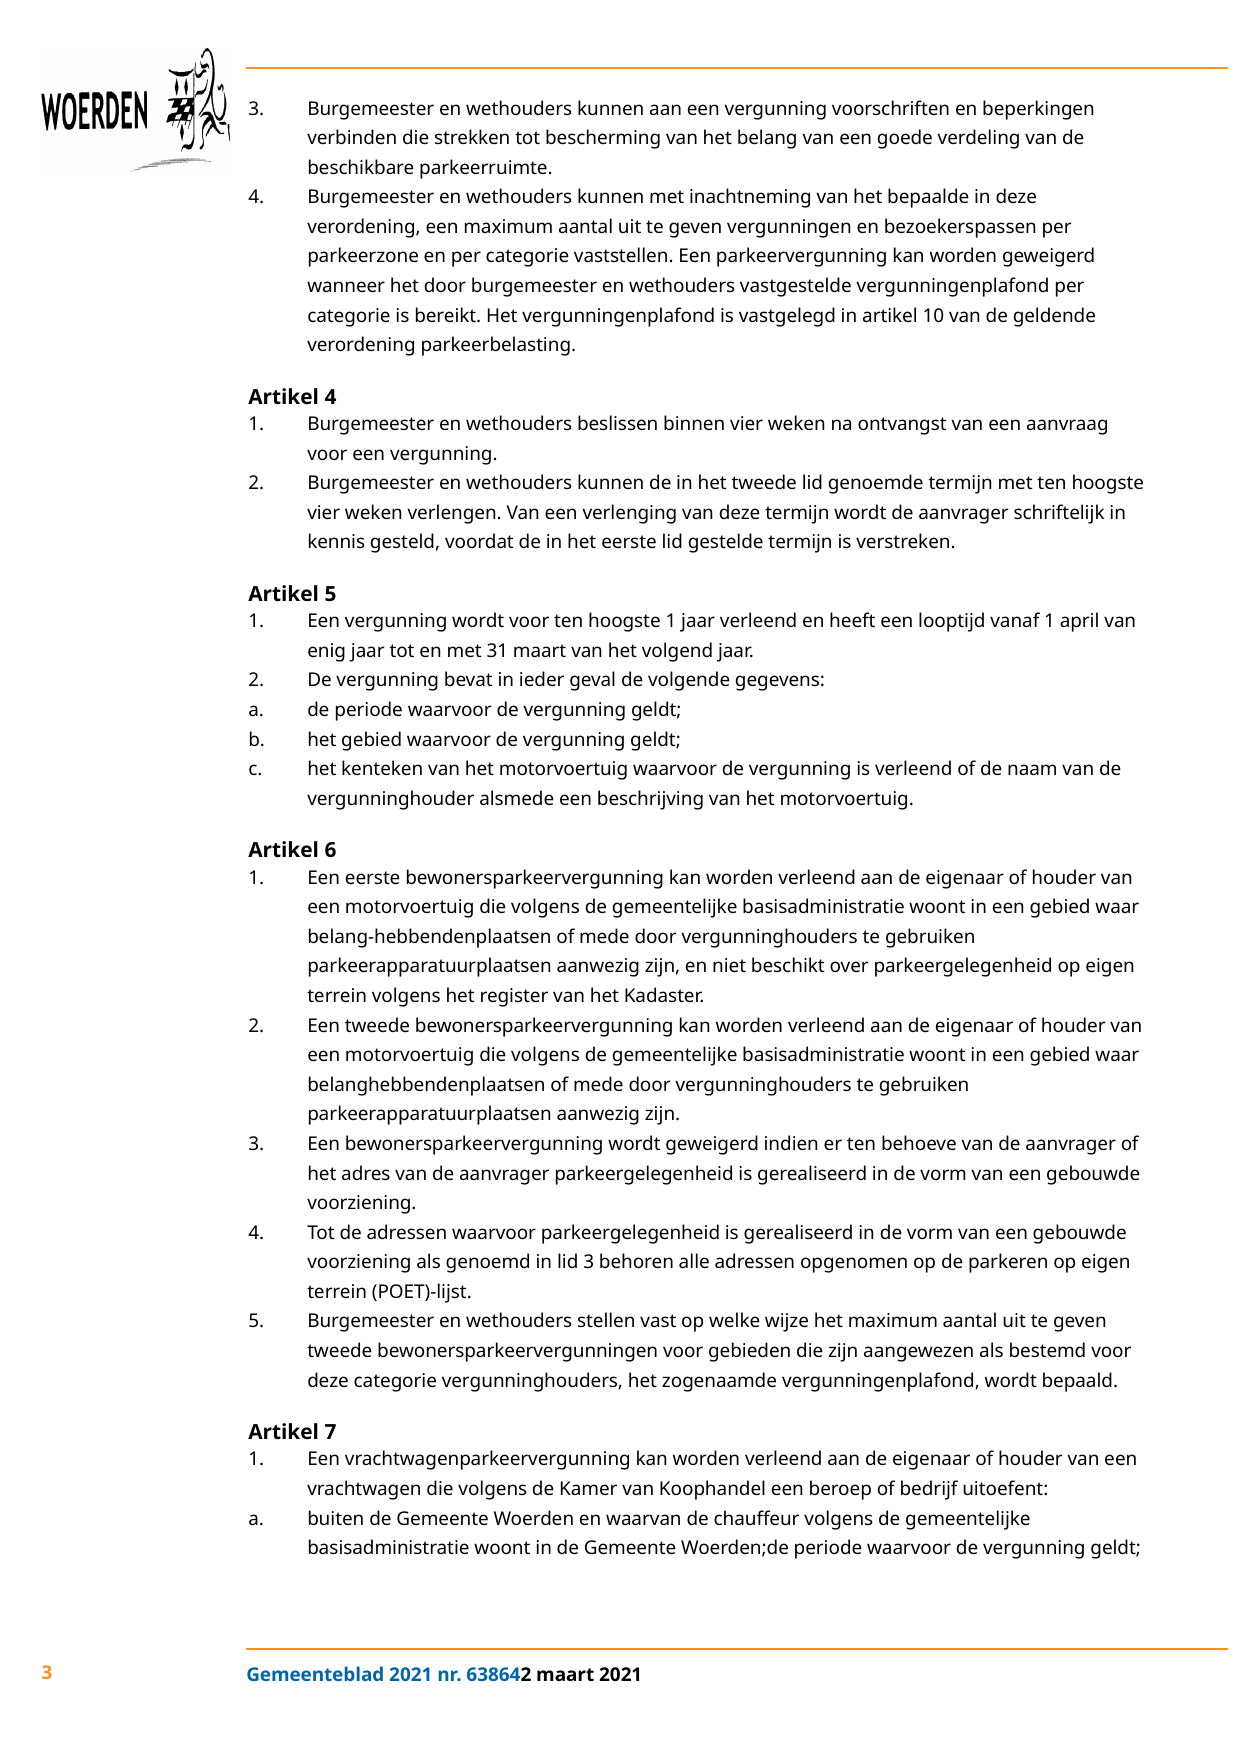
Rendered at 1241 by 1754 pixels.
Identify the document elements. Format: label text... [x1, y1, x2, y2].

text Artikel 6 [248, 835, 1152, 864]
list De vergunning bevat in ieder geval de volgende gegevens: [248, 667, 1152, 692]
list de periode waarvoor de vergunning geldt; [248, 696, 1152, 722]
list Een vrachtwagenparkeervergunning kan worden verleend aan de eigenaar of houder van een vrachtwagen die volgens de Kamer van Koophandel een beroep of bedrijf uitoefent: [248, 1446, 1152, 1501]
list Een bewonersparkeervergunning wordt geweigerd indien er ten behoeve van de aanvrager of het adres van de aanvrager parkeergelegenheid is gerealiseerd in de vorm van een gebouwde voorziening. [248, 1130, 1152, 1215]
list Tot de adressen waarvoor parkeergelegenheid is gerealiseerd in de vorm van een gebouwde voorziening als genoemd in lid 3 behoren alle adressen opgenomen op de parkeren op eigen terrein (POET)-lijst. [248, 1219, 1152, 1304]
list Burgemeester en wethouders kunnen met inachtneming van het bepaalde in deze verordening, een maximum aantal uit te geven vergunningen en bezoekerspassen per parkeerzone en per categorie vaststellen. Een parkeervergunning kan worden geweigerd wanneer het door burgemeester en wethouders vastgestelde vergunningenplafond per categorie is bereikt. Het vergunningenplafond is vastgelegd in artikel 10 van de geldende verordening parkeerbelasting. [248, 183, 1152, 357]
list Burgemeester en wethouders kunnen de in het tweede lid genoemde termijn met ten hoogste vier weken verlengen. Van een verlenging van deze termijn wordt de aanvrager schriftelijk in kennis gesteld, voordat de in het eerste lid gestelde termijn is verstreken. [248, 469, 1152, 554]
picture [41, 47, 231, 172]
list Een eerste bewonersparkeervergunning kan worden verleend aan de eigenaar of houder van een motorvoertuig die volgens de gemeentelijke basisadministratie woont in een gebied waar belang-hebbendenplaatsen of mede door vergunninghouders te gebruiken parkeerapparatuurplaatsen aanwezig zijn, en niet beschikt over parkeergelegenheid op eigen terrein volgens het register van het Kadaster. [248, 864, 1152, 1008]
list Een tweede bewonersparkeervergunning kan worden verleend aan de eigenaar of houder van een motorvoertuig die volgens de gemeentelijke basisadministratie woont in een gebied waar belanghebbendenplaatsen of mede door vergunninghouders te gebruiken parkeerapparatuurplaatsen aanwezig zijn. [248, 1012, 1152, 1126]
list het kenteken van het motorvoertuig waarvoor de vergunning is verleend of de naam van de vergunninghouder alsmede een beschrijving van het motorvoertuig. [248, 755, 1152, 811]
text Artikel 7 [248, 1417, 1152, 1446]
list Burgemeester en wethouders kunnen aan een vergunning voorschriften en beperkingen verbinden die strekken tot bescherming van het belang van een goede verdeling van de beschikbare parkeerruimte. [248, 95, 1152, 180]
list Een vergunning wordt voor ten hoogste 1 jaar verleend en heeft een looptijd vanaf 1 april van enig jaar tot en met 31 maart van het volgend jaar. [248, 607, 1152, 663]
text Artikel 4 [248, 382, 1152, 410]
list Burgemeester en wethouders stellen vast op welke wijze het maximum aantal uit te geven tweede bewonersparkeervergunningen voor gebieden die zijn aangewezen als bestemd voor deze categorie vergunninghouders, het zogenaamde vergunningenplafond, wordt bepaald. [248, 1308, 1152, 1392]
text Artikel 5 [248, 579, 1152, 607]
list Burgemeester en wethouders beslissen binnen vier weken na ontvangst van een aanvraag voor een vergunning. [248, 410, 1152, 466]
list buiten de Gemeente Woerden en waarvan de chauffeur volgens de gemeentelijke basisadministratie woont in de Gemeente Woerden;de periode waarvoor de vergunning geldt; [248, 1505, 1152, 1560]
list het gebied waarvoor de vergunning geldt; [248, 726, 1152, 752]
